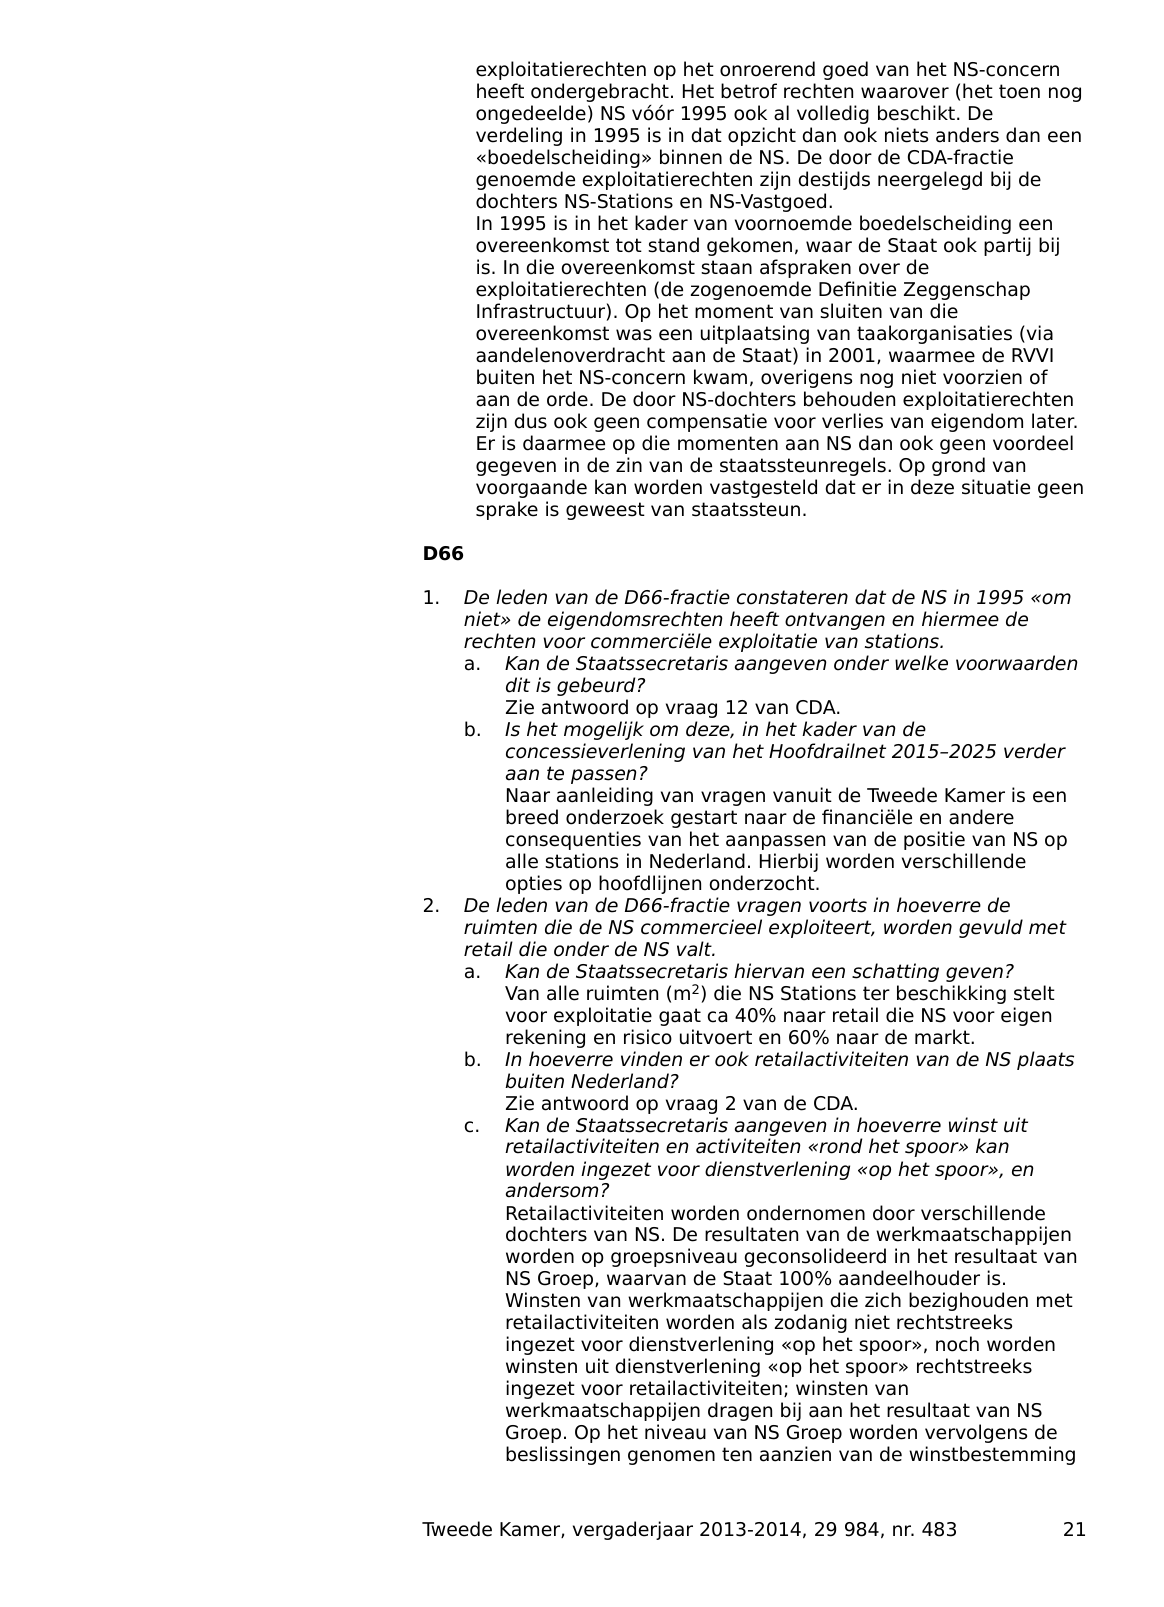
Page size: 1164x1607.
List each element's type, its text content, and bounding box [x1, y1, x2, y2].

text In 1995 is in het kader van voornoemde boedelscheiding een overeenkomst tot stand gekomen, waar de Staat ook partij bij is. In die overeenkomst staan afspraken over de exploitatierechten (de zogenoemde Definitie Zeggenschap Infrastructuur). Op het moment van sluiten van die overeenkomst was een uitplaatsing van taakorganisaties (via aandelenoverdracht aan de Staat) in 2001, waarmee de RVVI buiten het NS-concern kwam, overigens nog niet voorzien of aan de orde. De door NS-dochters behouden exploitatierechten zijn dus ook geen compensatie voor verlies van eigendom later. Er is daarmee op die momenten aan NS dan ook geen voordeel gegeven in de zin van de staatssteunregels. Op grond van voorgaande kan worden vastgesteld dat er in deze situatie geen sprake is geweest van staatssteun. [475, 213, 1087, 521]
text c. Kan de Staatssecretaris aangeven in hoeverre winst uit retailactiviteiten en activiteiten «rond het spoor» kan worden ingezet voor dienstverlening «op het spoor», en andersom? [464, 1114, 1087, 1202]
text Van alle ruimten (m2) die NS Stations ter beschikking stelt voor exploitatie gaat ca 40% naar retail die NS voor eigen rekening en risico uitvoert en 60% naar de markt. [505, 983, 1087, 1048]
text Retailactiviteiten worden ondernomen door verschillende dochters van NS. De resultaten van de werkmaatschappijen worden op groepsniveau geconsolideerd in het resultaat van NS Groep, waarvan de Staat 100% aandeelhouder is. Winsten van werkmaatschappijen die zich bezighouden met retailactiviteiten worden als zodanig niet rechtstreeks ingezet voor dienstverlening «op het spoor», noch worden winsten uit dienstverlening «op het spoor» rechtstreeks ingezet voor retailactiviteiten; winsten van werkmaatschappijen dragen bij aan het resultaat van NS Groep. Op het niveau van NS Groep worden vervolgens de beslissingen genomen ten aanzien van de winstbestemming [505, 1202, 1087, 1466]
text exploitatierechten op het onroerend goed van het NS-concern heeft ondergebracht. Het betrof rechten waarover (het toen nog ongedeelde) NS vóór 1995 ook al volledig beschikt. De verdeling in 1995 is in dat opzicht dan ook niets anders dan een «boedelscheiding» binnen de NS. De door de CDA-fractie genoemde exploitatierechten zijn destijds neergelegd bij de dochters NS-Stations en NS-Vastgoed. [475, 59, 1087, 213]
text 2. De leden van de D66-fractie vragen voorts in hoeverre de ruimten die de NS commercieel exploiteert, worden gevuld met retail die onder de NS valt. [422, 895, 1087, 961]
text 1. De leden van de D66-fractie constateren dat de NS in 1995 «om niet» de eigendomsrechten heeft ontvangen en hiermee de rechten voor commerciële exploitatie van stations. [422, 587, 1087, 653]
text Zie antwoord op vraag 2 van de CDA. [505, 1092, 1087, 1114]
text a. Kan de Staatssecretaris aangeven onder welke voorwaarden dit is gebeurd? [464, 653, 1087, 697]
text Zie antwoord op vraag 12 van CDA. [505, 697, 1087, 719]
text a. Kan de Staatssecretaris hiervan een schatting geven? [464, 961, 1087, 983]
subtitle D66 [422, 543, 1087, 565]
text b. Is het mogelijk om deze, in het kader van de concessieverlening van het Hoofdrailnet 2015–2025 verder aan te passen? [464, 719, 1087, 785]
text b. In hoeverre vinden er ook retailactiviteiten van de NS plaats buiten Nederland? [464, 1048, 1087, 1092]
text Naar aanleiding van vragen vanuit de Tweede Kamer is een breed onderzoek gestart naar de financiële en andere consequenties van het aanpassen van de positie van NS op alle stations in Nederland. Hierbij worden verschillende opties op hoofdlijnen onderzocht. [505, 785, 1087, 895]
